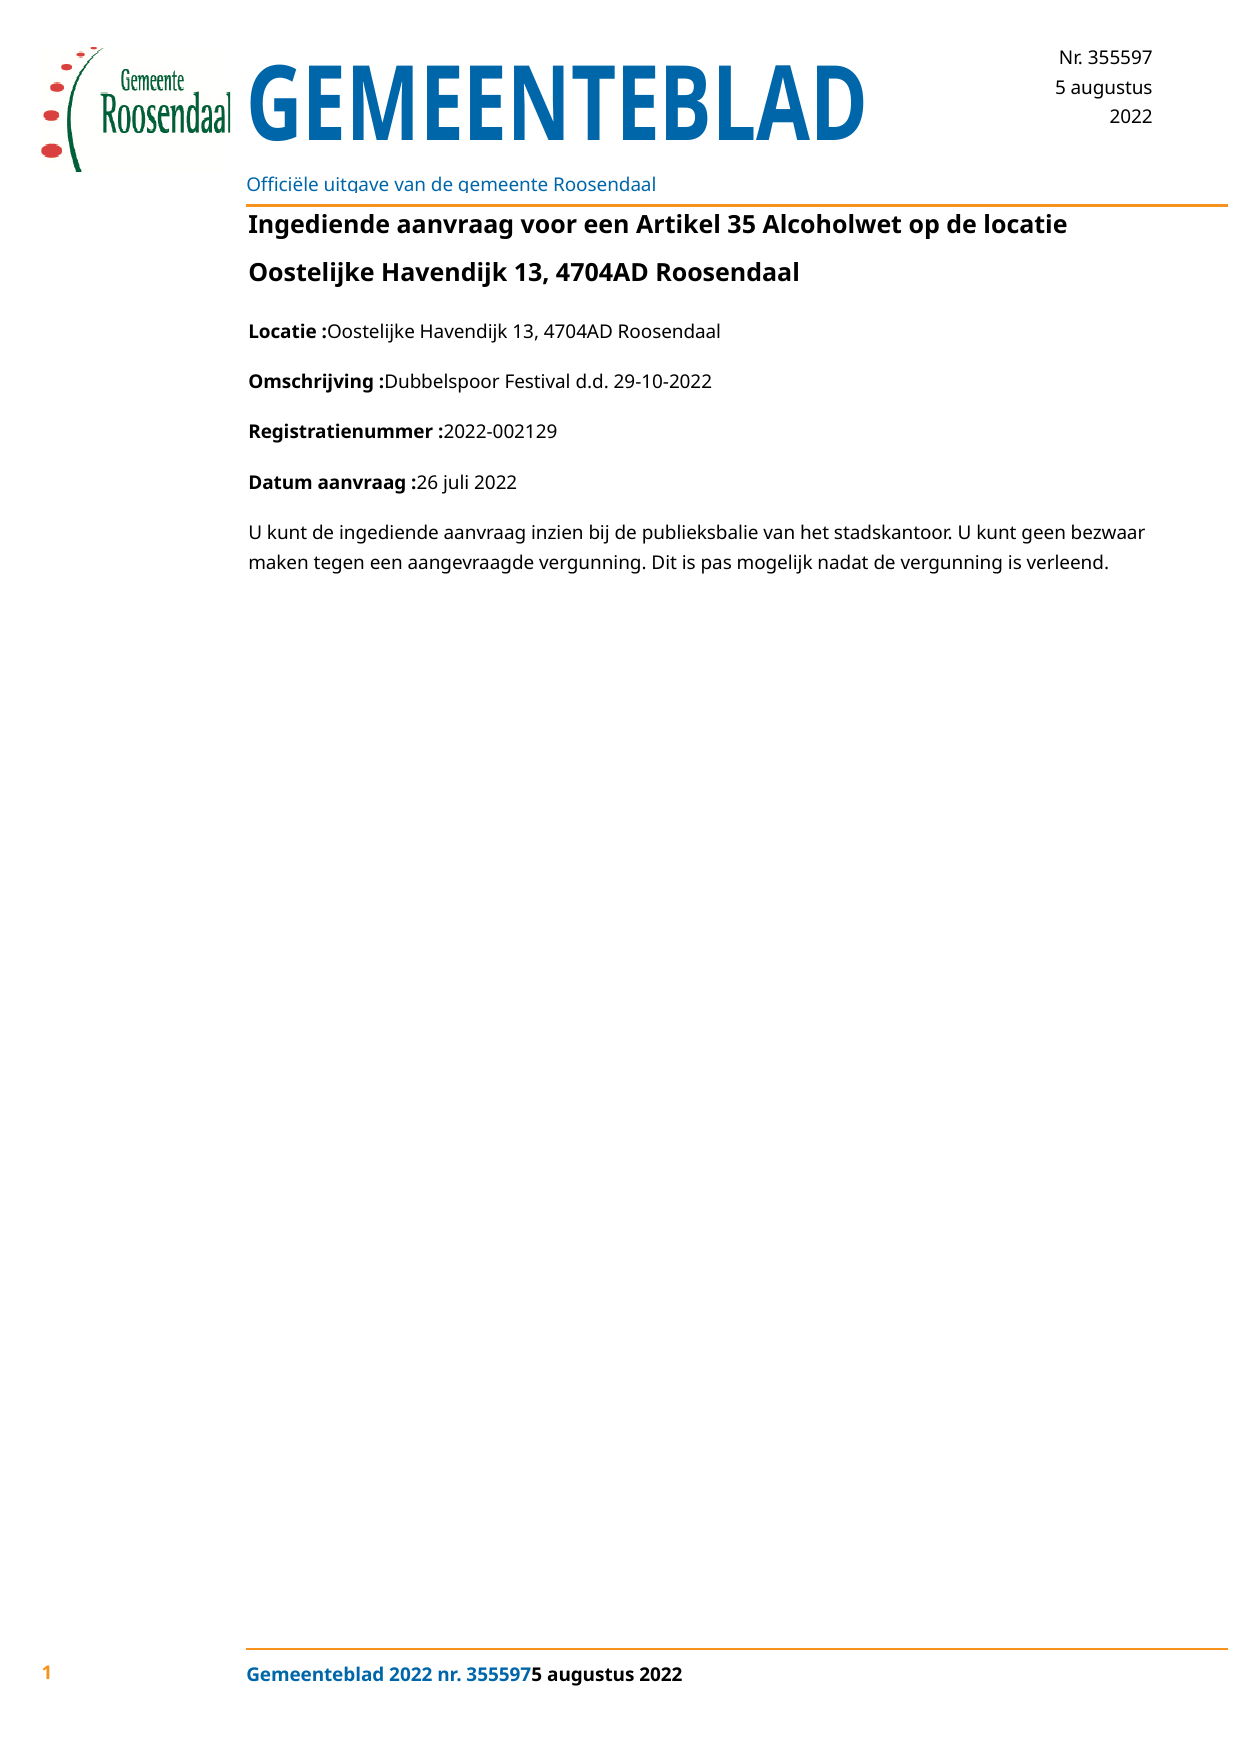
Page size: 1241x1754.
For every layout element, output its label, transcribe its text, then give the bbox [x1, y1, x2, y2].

text Registratienummer :2022-002129 [248, 419, 1152, 444]
text Omschrijving :Dubbelspoor Festival d.d. 29-10-2022 [248, 368, 1152, 394]
text Datum aanvraag :26 juli 2022 [248, 469, 1152, 495]
text Locatie :Oostelijke Havendijk 13, 4704AD Roosendaal [248, 318, 1152, 344]
text Ingediende aanvraag voor een Artikel 35 Alcoholwet op de locatie Oostelijke Havendijk 13, 4704AD Roosendaal [248, 207, 1152, 288]
text U kunt de ingediende aanvraag inzien bij de publieksbalie van het stadskantoor. U kunt geen bezwaar maken tegen een aangevraagde vergunning. Dit is pas mogelijk nadat de vergunning is verleend. [248, 519, 1152, 575]
picture [41, 47, 231, 172]
